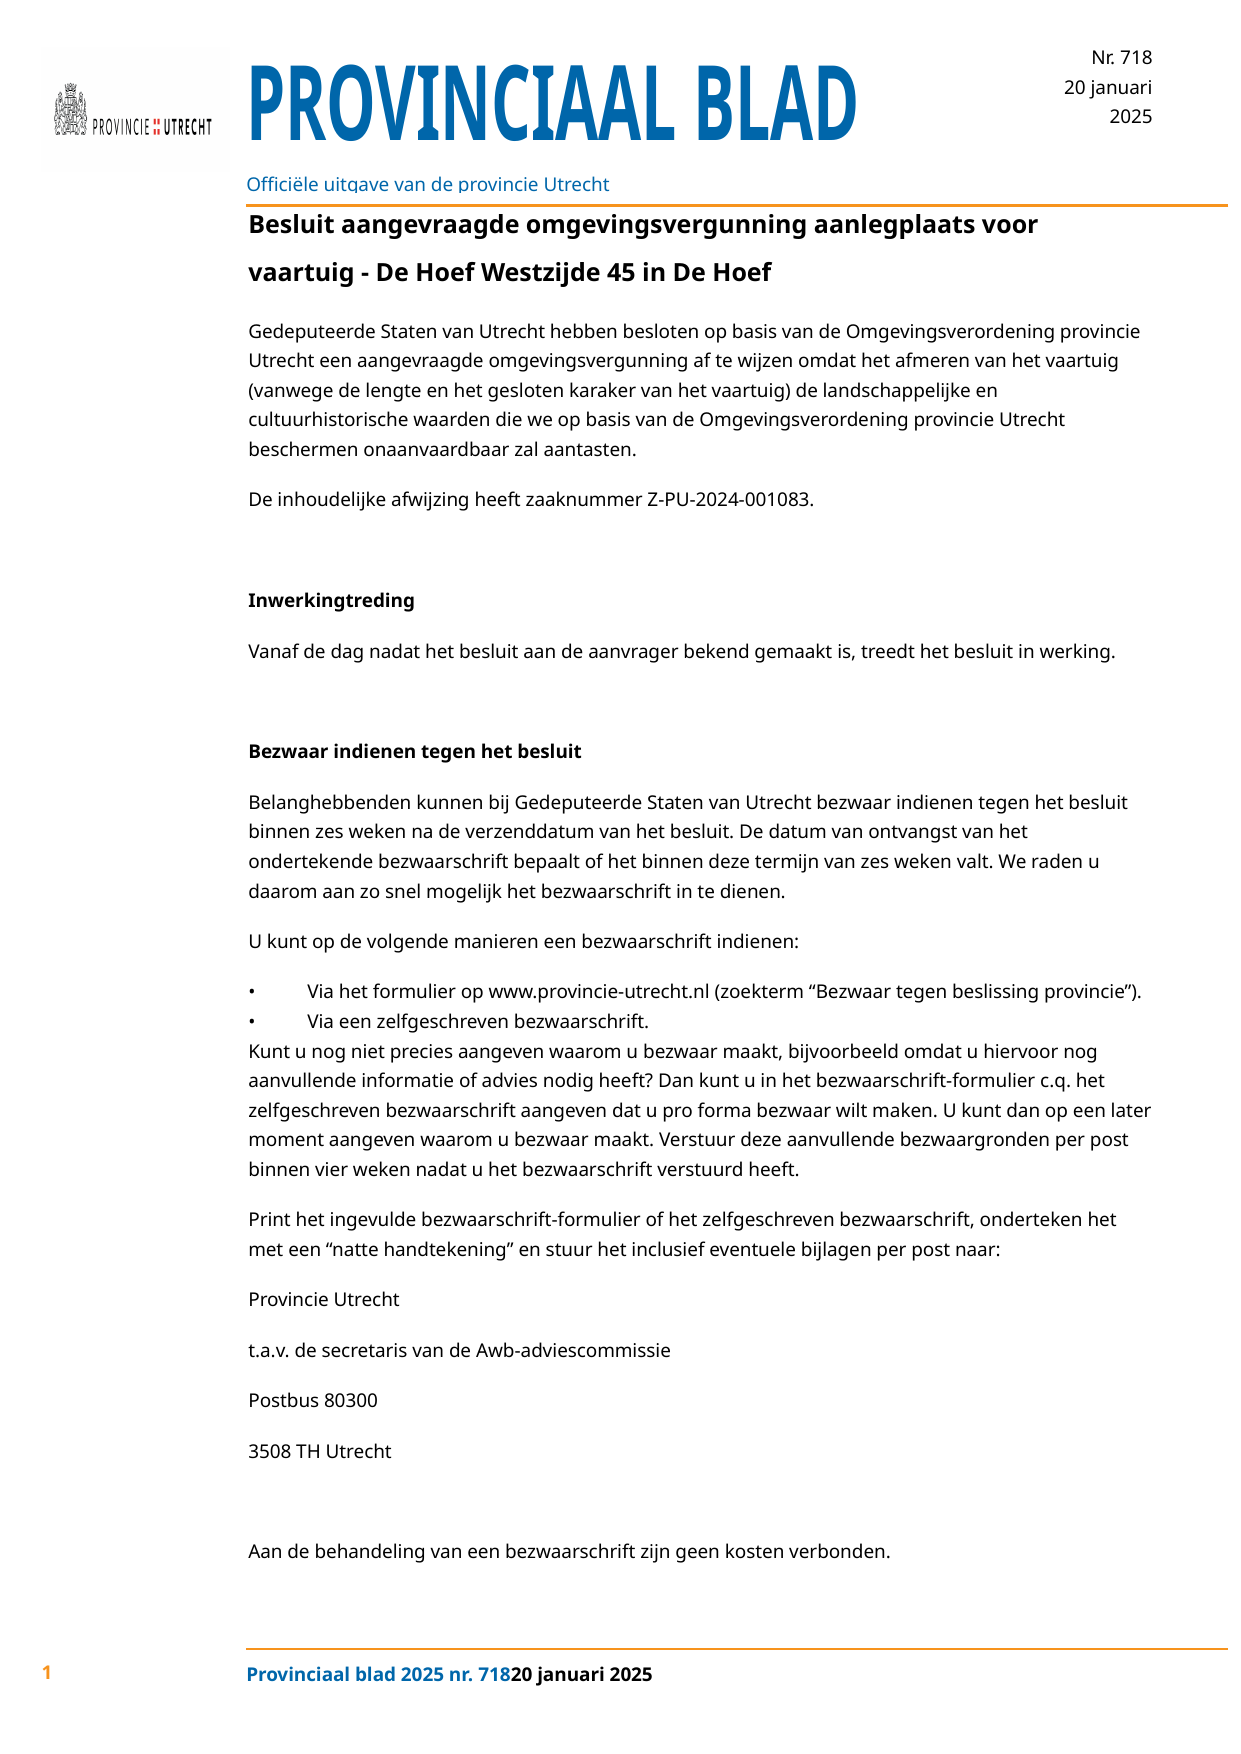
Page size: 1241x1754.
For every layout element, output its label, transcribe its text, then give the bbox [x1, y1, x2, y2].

picture [41, 47, 231, 172]
text Vanaf de dag nadat het besluit aan de aanvrager bekend gemaakt is, treedt het besluit in werking. [248, 638, 1152, 664]
text t.a.v. de secretaris van de Awb-adviescommissie [248, 1337, 1152, 1363]
text U kunt op de volgende manieren een bezwaarschrift indienen: [248, 928, 1152, 954]
text De inhoudelijke afwijzing heeft zaaknummer Z-PU-2024-001083. [248, 487, 1152, 512]
text Provincie Utrecht [248, 1287, 1152, 1312]
text Gedeputeerde Staten van Utrecht hebben besloten op basis van de Omgevingsverordening provincie Utrecht een aangevraagde omgevingsvergunning af te wijzen omdat het afmeren van het vaartuig (vanwege de lengte en het gesloten karaker van het vaartuig) de landschappelijke en cultuurhistorische waarden die we op basis van de Omgevingsverordening provincie Utrecht beschermen onaanvaardbaar zal aantasten. [248, 318, 1152, 462]
text Kunt u nog niet precies aangeven waarom u bezwaar maakt, bijvoorbeeld omdat u hiervoor nog aanvullende informatie of advies nodig heeft? Dan kunt u in het bezwaarschrift-formulier c.q. het zelfgeschreven bezwaarschrift aangeven dat u pro forma bezwaar wilt maken. U kunt dan op een later moment aangeven waarom u bezwaar maakt. Verstuur deze aanvullende bezwaargronden per post binnen vier weken nadat u het bezwaarschrift verstuurd heeft. [248, 1038, 1152, 1182]
text Aan de behandeling van een bezwaarschrift zijn geen kosten verbonden. [248, 1539, 1152, 1564]
list Via een zelfgeschreven bezwaarschrift. [248, 1008, 1152, 1034]
list Via het formulier op www.provincie-utrecht.nl (zoekterm “Bezwaar tegen beslissing provincie”). [248, 979, 1152, 1004]
text Belanghebbenden kunnen bij Gedeputeerde Staten van Utrecht bezwaar indienen tegen het besluit binnen zes weken na de verzenddatum van het besluit. De datum van ontvangst van het ondertekende bezwaarschrift bepaalt of het binnen deze termijn van zes weken valt. We raden u daarom aan zo snel mogelijk het bezwaarschrift in te dienen. [248, 789, 1152, 904]
text 3508 TH Utrecht [248, 1438, 1152, 1464]
text Inwerkingtreding [248, 587, 1152, 613]
text Postbus 80300 [248, 1387, 1152, 1413]
text Besluit aangevraagde omgevingsvergunning aanlegplaats voor vaartuig - De Hoef Westzijde 45 in De Hoef [248, 207, 1152, 288]
text Print het ingevulde bezwaarschrift-formulier of het zelfgeschreven bezwaarschrift, onderteken het met een “natte handtekening” en stuur het inclusief eventuele bijlagen per post naar: [248, 1207, 1152, 1262]
text Bezwaar indienen tegen het besluit [248, 739, 1152, 764]
